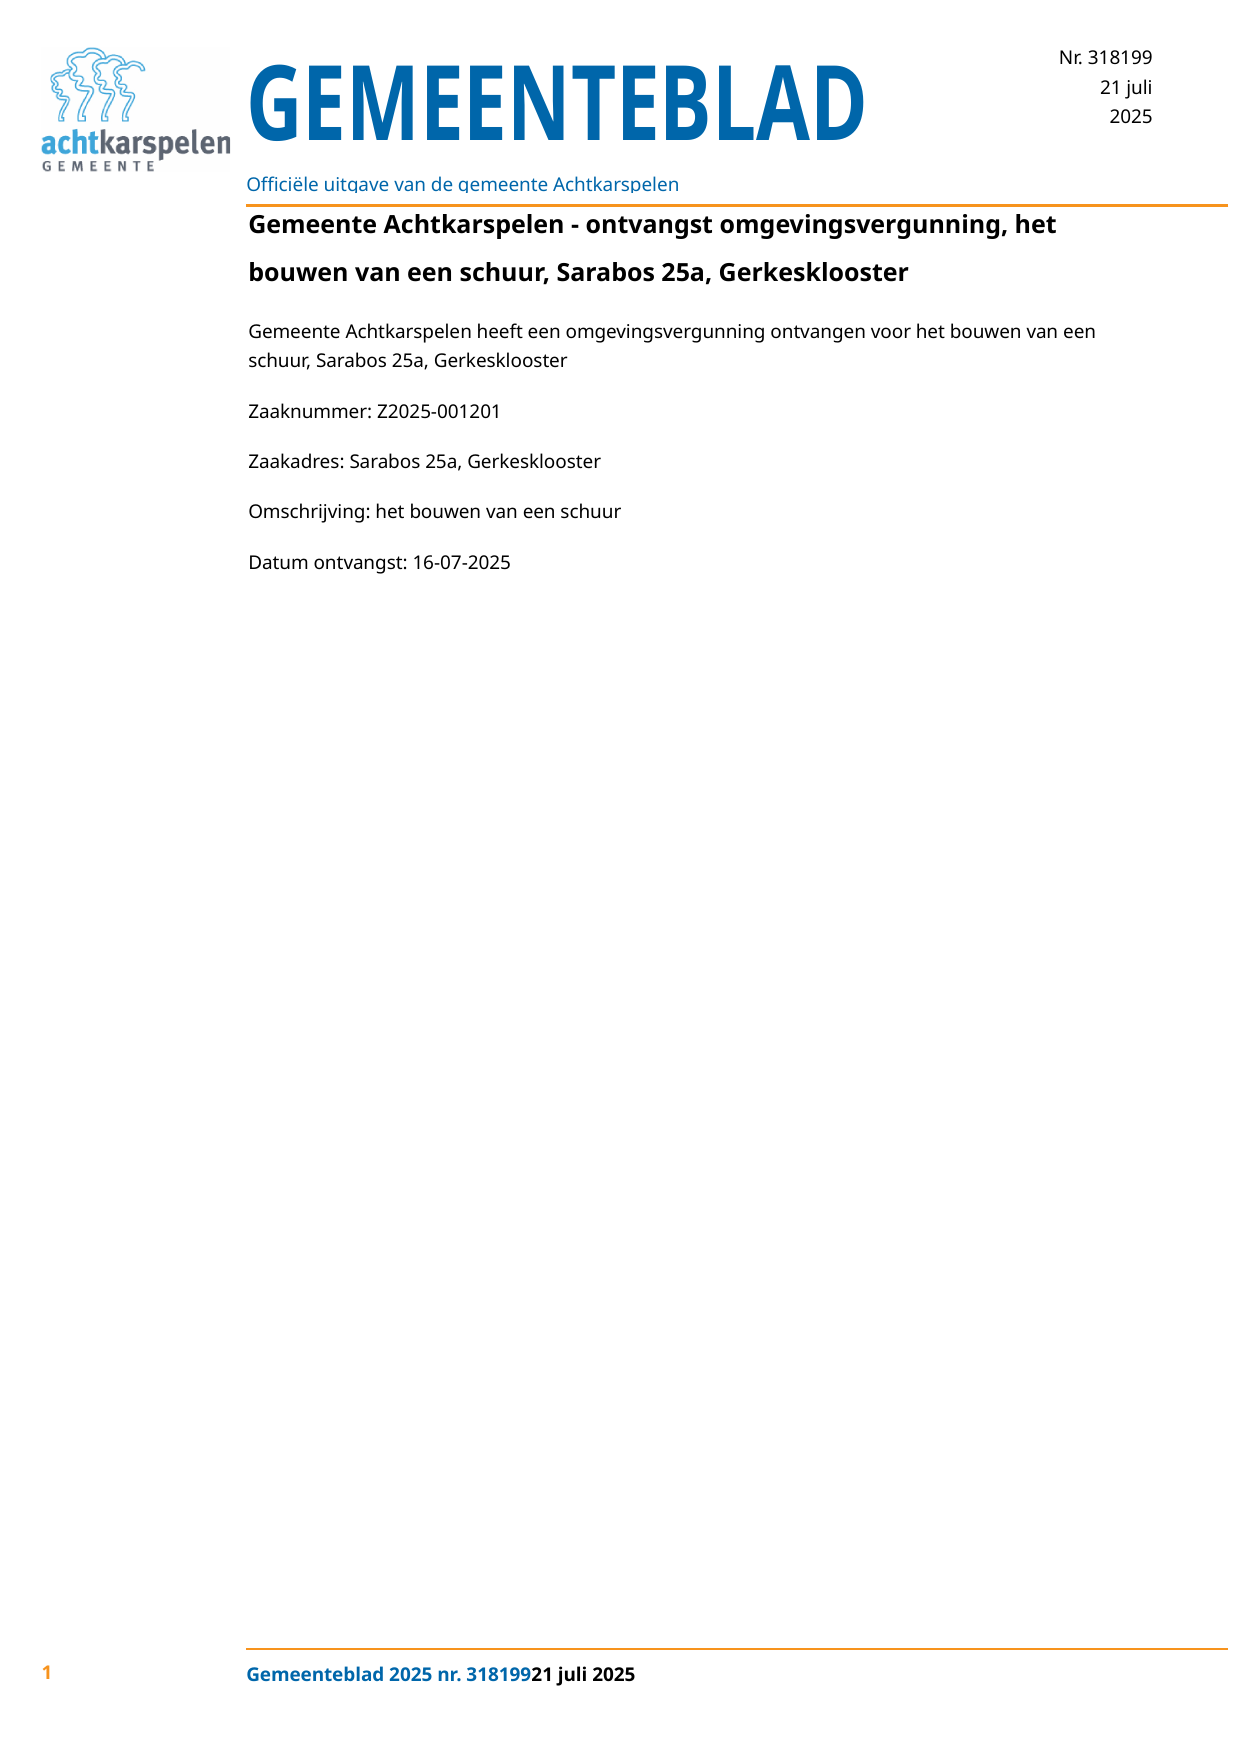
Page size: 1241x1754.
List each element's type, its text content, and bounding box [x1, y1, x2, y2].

text Omschrijving: het bouwen van een schuur [248, 499, 1152, 524]
picture [41, 47, 231, 172]
text Zaaknummer: Z2025-001201 [248, 398, 1152, 424]
text Gemeente Achtkarspelen heeft een omgevingsvergunning ontvangen voor het bouwen van een schuur, Sarabos 25a, Gerkesklooster [248, 318, 1152, 373]
text Gemeente Achtkarspelen - ontvangst omgevingsvergunning, het bouwen van een schuur, Sarabos 25a, Gerkesklooster [248, 207, 1152, 288]
text Zaakadres: Sarabos 25a, Gerkesklooster [248, 448, 1152, 474]
text Datum ontvangst: 16-07-2025 [248, 549, 1152, 575]
